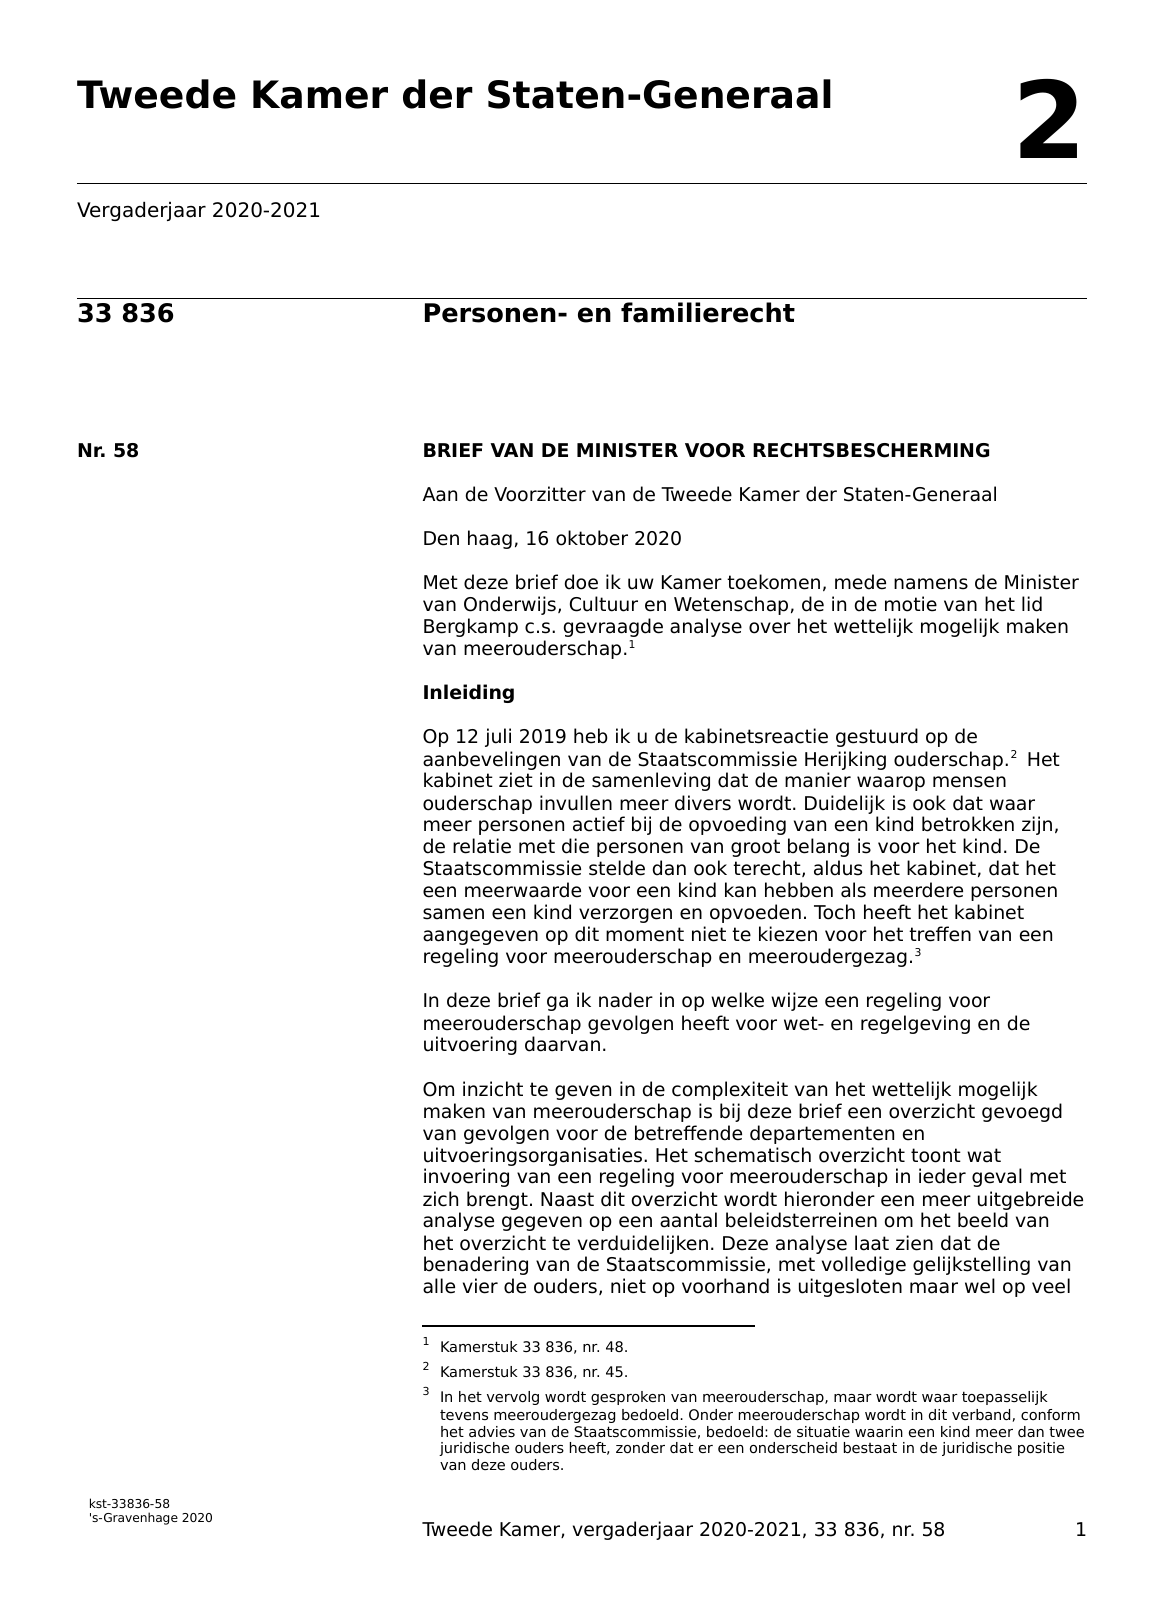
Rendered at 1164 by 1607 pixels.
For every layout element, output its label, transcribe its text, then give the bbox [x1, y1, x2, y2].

table_header 2 [886, 59, 1087, 183]
text In het vervolg wordt gesproken van meerouderschap, maar wordt waar toepasselijk tevens meeroudergezag bedoeld. Onder meerouderschap wordt in dit verband, conform het advies van de Staatscommissie, bedoeld: de situatie waarin een kind meer dan twee juridische ouders heeft, zonder dat er een onderscheid bestaat in de juridische positie van deze ouders. [422, 1385, 1087, 1474]
text Met deze brief doe ik uw Kamer toekomen, mede namens de Minister van Onderwijs, Cultuur en Wetenschap, de in de motie van het lid Bergkamp c.s. gevraagde analyse over het wettelijk mogelijk maken van meerouderschap. [422, 572, 1087, 660]
text Den haag, 16 oktober 2020 [422, 528, 1087, 550]
subtitle Inleiding [422, 682, 1087, 704]
text Kamerstuk 33 836, nr. 45. [422, 1360, 1087, 1382]
text 's-Gravenhage 2020 [88, 1511, 323, 1525]
text Aan de Voorzitter van de Tweede Kamer der Staten-Generaal [422, 484, 1087, 506]
text Kamerstuk 33 836, nr. 48. [422, 1335, 1087, 1357]
table_cell Vergaderjaar 2020-2021 [77, 184, 1087, 298]
text In deze brief ga ik nader in op welke wijze een regeling voor meerouderschap gevolgen heeft voor wet- en regelgeving en de uitvoering daarvan. [422, 990, 1087, 1056]
text kst-33836-58 [88, 1497, 323, 1511]
text Op 12 juli 2019 heb ik u de kabinetsreactie gestuurd op de aanbevelingen van de Staatscommissie Herijking ouderschap. Het kabinet ziet in de samenleving dat de manier waarop mensen ouderschap invullen meer divers wordt. Duidelijk is ook dat waar meer personen actief bij de opvoeding van een kind betrokken zijn, de relatie met die personen van groot belang is voor het kind. De Staatscommissie stelde dan ook terecht, aldus het kabinet, dat het een meerwaarde voor een kind kan hebben als meerdere personen samen een kind verzorgen en opvoeden. Toch heeft het kabinet aangegeven op dit moment niet te kiezen voor het treffen van een regeling voor meerouderschap en meeroudergezag. [422, 726, 1087, 968]
text Om inzicht te geven in de complexiteit van het wettelijk mogelijk maken van meerouderschap is bij deze brief een overzicht gevoegd van gevolgen voor de betreffende departementen en uitvoeringsorganisaties. Het schematisch overzicht toont wat invoering van een regeling voor meerouderschap in ieder geval met zich brengt. Naast dit overzicht wordt hieronder een meer uitgebreide analyse gegeven op een aantal beleidsterreinen om het beeld van het overzicht te verduidelijken. Deze analyse laat zien dat de benadering van de Staatscommissie, met volledige gelijkstelling van alle vier de ouders, niet op voorhand is uitgesloten maar wel op veel [422, 1078, 1087, 1298]
subtitle 33 836 Personen- en familierecht [77, 299, 1087, 329]
table_header Tweede Kamer der Staten-Generaal [77, 59, 886, 183]
subtitle Nr. 58 BRIEF VAN DE MINISTER VOOR RECHTSBESCHERMING [77, 440, 1087, 462]
